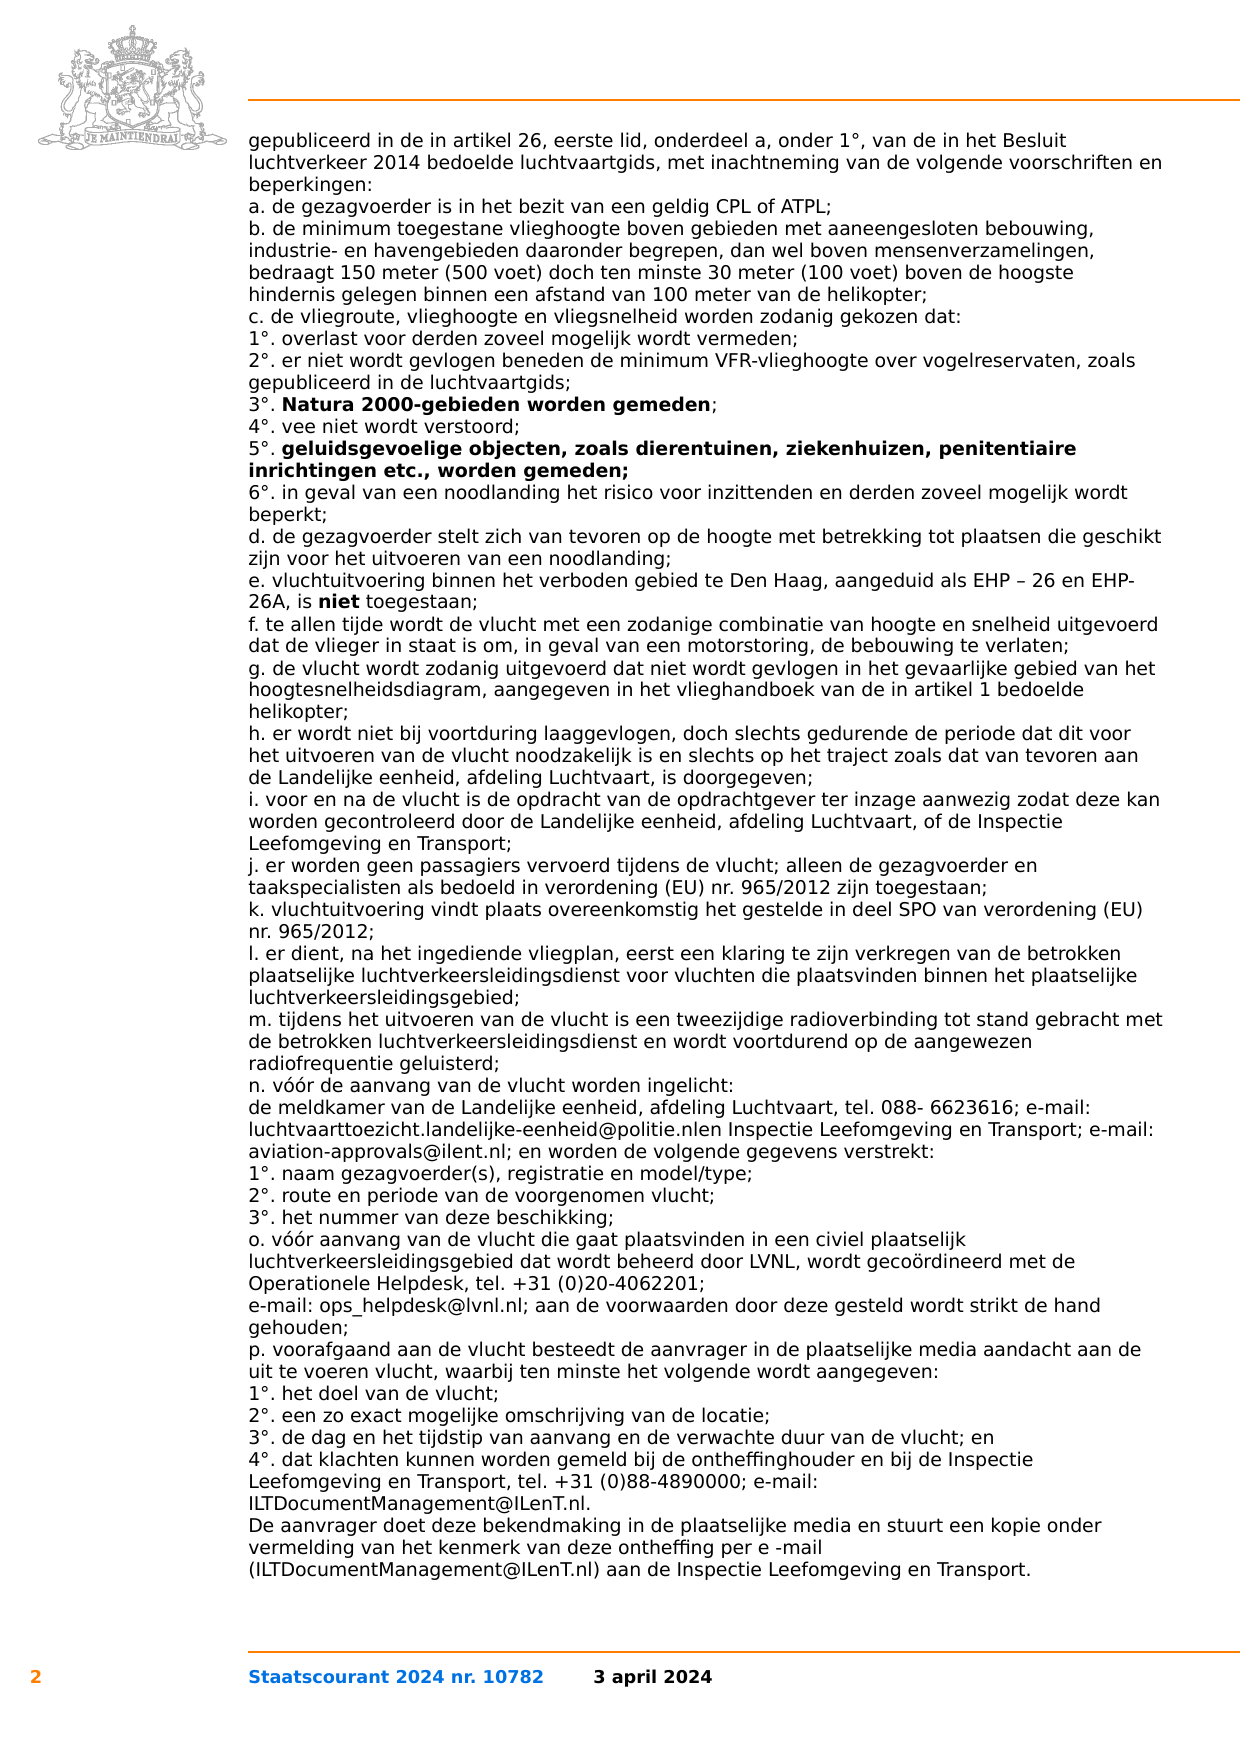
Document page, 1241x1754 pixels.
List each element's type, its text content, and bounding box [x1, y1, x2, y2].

text c. de vliegroute, vlieghoogte en vliegsnelheid worden zodanig gekozen dat: [248, 306, 1163, 328]
text 3°. het nummer van deze beschikking; [248, 1207, 1163, 1229]
text m. tijdens het uitvoeren van de vlucht is een tweezijdige radioverbinding tot stand gebracht met de betrokken luchtverkeersleidingsdienst en wordt voortdurend op de aangewezen radiofrequentie geluisterd; [248, 1009, 1163, 1075]
text e. vluchtuitvoering binnen het verboden gebied te Den Haag, aangeduid als EHP – 26 en EHP-26A, is niet toegestaan; [248, 569, 1163, 613]
text 6°. in geval van een noodlanding het risico voor inzittenden en derden zoveel mogelijk wordt beperkt; [248, 482, 1163, 526]
text i. voor en na de vlucht is de opdracht van de opdrachtgever ter inzage aanwezig zodat deze kan worden gecontroleerd door de Landelijke eenheid, afdeling Luchtvaart, of de Inspectie Leefomgeving en Transport; [248, 789, 1163, 855]
text a. de gezagvoerder is in het bezit van een geldig CPL of ATPL; [248, 196, 1163, 218]
text j. er worden geen passagiers vervoerd tijdens de vlucht; alleen de gezagvoerder en taakspecialisten als bedoeld in verordening (EU) nr. 965/2012 zijn toegestaan; [248, 855, 1163, 899]
text 3°. Natura 2000-gebieden worden gemeden; [248, 394, 1163, 416]
text 4°. dat klachten kunnen worden gemeld bij de ontheffinghouder en bij de Inspectie Leefomgeving en Transport, tel. +31 (0)88-4890000; e-mail: ILTDocumentManagement@ILenT.nl. [248, 1449, 1163, 1514]
text 2°. een zo exact mogelijke omschrijving van de locatie; [248, 1405, 1163, 1427]
text de meldkamer van de Landelijke eenheid, afdeling Luchtvaart, tel. 088- 6623616; e-mail: luchtvaarttoezicht.landelijke-eenheid@politie.nlen Inspectie Leefomgeving en Transport; e-mail: aviation-approvals@ilent.nl; en worden de volgende gegevens verstrekt: [248, 1097, 1163, 1163]
text n. vóór de aanvang van de vlucht worden ingelicht: [248, 1075, 1163, 1097]
text 4°. vee niet wordt verstoord; [248, 416, 1163, 438]
text e-mail: ops_helpdesk@lvnl.nl; aan de voorwaarden door deze gesteld wordt strikt de hand gehouden; [248, 1295, 1163, 1339]
text 1°. overlast voor derden zoveel mogelijk wordt vermeden; [248, 328, 1163, 350]
text gepubliceerd in de in artikel 26, eerste lid, onderdeel a, onder 1°, van de in het Besluit luchtverkeer 2014 bedoelde luchtvaartgids, met inachtneming van de volgende voorschriften en beperkingen: [248, 130, 1163, 196]
text 1°. naam gezagvoerder(s), registratie en model/type; [248, 1163, 1163, 1185]
text 1°. het doel van de vlucht; [248, 1383, 1163, 1405]
text 2°. route en periode van de voorgenomen vlucht; [248, 1185, 1163, 1207]
text 2°. er niet wordt gevlogen beneden de minimum VFR-vlieghoogte over vogelreservaten, zoals gepubliceerd in de luchtvaartgids; [248, 350, 1163, 394]
picture [38, 25, 227, 150]
text d. de gezagvoerder stelt zich van tevoren op de hoogte met betrekking tot plaatsen die geschikt zijn voor het uitvoeren van een noodlanding; [248, 526, 1163, 569]
text k. vluchtuitvoering vindt plaats overeenkomstig het gestelde in deel SPO van verordening (EU) nr. 965/2012; [248, 899, 1163, 943]
text h. er wordt niet bij voortduring laaggevlogen, doch slechts gedurende de periode dat dit voor het uitvoeren van de vlucht noodzakelijk is en slechts op het traject zoals dat van tevoren aan de Landelijke eenheid, afdeling Luchtvaart, is doorgegeven; [248, 723, 1163, 789]
text De aanvrager doet deze bekendmaking in de plaatselijke media en stuurt een kopie onder vermelding van het kenmerk van deze ontheffing per e -mail (ILTDocumentManagement@ILenT.nl) aan de Inspectie Leefomgeving en Transport. [248, 1514, 1163, 1581]
text 3°. de dag en het tijdstip van aanvang en de verwachte duur van de vlucht; en [248, 1427, 1163, 1449]
text o. vóór aanvang van de vlucht die gaat plaatsvinden in een civiel plaatselijk luchtverkeersleidingsgebied dat wordt beheerd door LVNL, wordt gecoördineerd met de Operationele Helpdesk, tel. +31 (0)20-4062201; [248, 1229, 1163, 1295]
text f. te allen tijde wordt de vlucht met een zodanige combinatie van hoogte en snelheid uitgevoerd dat de vlieger in staat is om, in geval van een motorstoring, de bebouwing te verlaten; [248, 613, 1163, 657]
text g. de vlucht wordt zodanig uitgevoerd dat niet wordt gevlogen in het gevaarlijke gebied van het hoogtesnelheidsdiagram, aangegeven in het vlieghandboek van de in artikel 1 bedoelde helikopter; [248, 657, 1163, 723]
text l. er dient, na het ingediende vliegplan, eerst een klaring te zijn verkregen van de betrokken plaatselijke luchtverkeersleidingsdienst voor vluchten die plaatsvinden binnen het plaatselijke luchtverkeersleidingsgebied; [248, 943, 1163, 1009]
text b. de minimum toegestane vlieghoogte boven gebieden met aaneengesloten bebouwing, industrie- en havengebieden daaronder begrepen, dan wel boven mensenverzamelingen, bedraagt 150 meter (500 voet) doch ten minste 30 meter (100 voet) boven de hoogste hindernis gelegen binnen een afstand van 100 meter van de helikopter; [248, 218, 1163, 306]
text 5°. geluidsgevoelige objecten, zoals dierentuinen, ziekenhuizen, penitentiaire inrichtingen etc., worden gemeden; [248, 438, 1163, 482]
text p. voorafgaand aan de vlucht besteedt de aanvrager in de plaatselijke media aandacht aan de uit te voeren vlucht, waarbij ten minste het volgende wordt aangegeven: [248, 1339, 1163, 1383]
